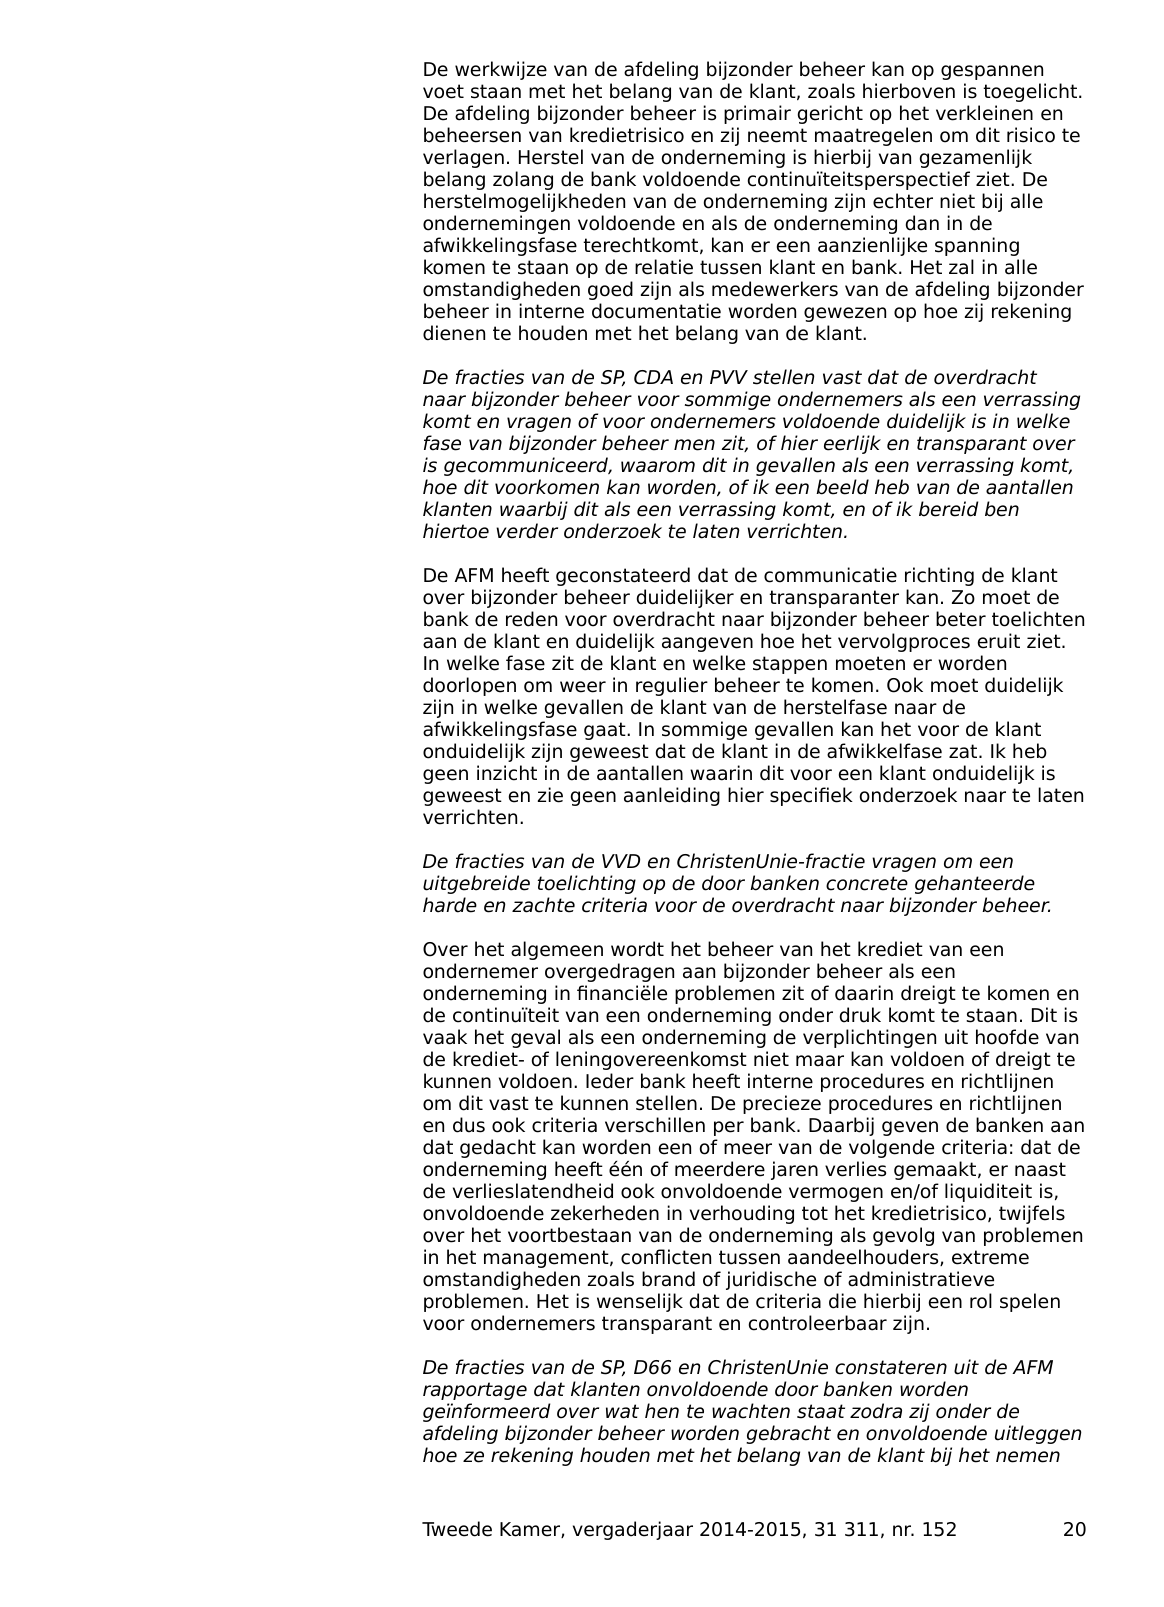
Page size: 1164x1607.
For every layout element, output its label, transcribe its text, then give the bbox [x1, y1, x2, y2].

text De werkwijze van de afdeling bijzonder beheer kan op gespannen voet staan met het belang van de klant, zoals hierboven is toegelicht. De afdeling bijzonder beheer is primair gericht op het verkleinen en beheersen van kredietrisico en zij neemt maatregelen om dit risico te verlagen. Herstel van de onderneming is hierbij van gezamenlijk belang zolang de bank voldoende continuïteitsperspectief ziet. De herstelmogelijkheden van de onderneming zijn echter niet bij alle ondernemingen voldoende en als de onderneming dan in de afwikkelingsfase terechtkomt, kan er een aanzienlijke spanning komen te staan op de relatie tussen klant en bank. Het zal in alle omstandigheden goed zijn als medewerkers van de afdeling bijzonder beheer in interne documentatie worden gewezen op hoe zij rekening dienen te houden met het belang van de klant. [422, 59, 1087, 345]
text De AFM heeft geconstateerd dat de communicatie richting de klant over bijzonder beheer duidelijker en transparanter kan. Zo moet de bank de reden voor overdracht naar bijzonder beheer beter toelichten aan de klant en duidelijk aangeven hoe het vervolgproces eruit ziet. In welke fase zit de klant en welke stappen moeten er worden doorlopen om weer in regulier beheer te komen. Ook moet duidelijk zijn in welke gevallen de klant van de herstelfase naar de afwikkelingsfase gaat. In sommige gevallen kan het voor de klant onduidelijk zijn geweest dat de klant in de afwikkelfase zat. Ik heb geen inzicht in de aantallen waarin dit voor een klant onduidelijk is geweest en zie geen aanleiding hier specifiek onderzoek naar te laten verrichten. [422, 565, 1087, 829]
text Over het algemeen wordt het beheer van het krediet van een ondernemer overgedragen aan bijzonder beheer als een onderneming in financiële problemen zit of daarin dreigt te komen en de continuïteit van een onderneming onder druk komt te staan. Dit is vaak het geval als een onderneming de verplichtingen uit hoofde van de krediet- of leningovereenkomst niet maar kan voldoen of dreigt te kunnen voldoen. Ieder bank heeft interne procedures en richtlijnen om dit vast te kunnen stellen. De precieze procedures en richtlijnen en dus ook criteria verschillen per bank. Daarbij geven de banken aan dat gedacht kan worden een of meer van de volgende criteria: dat de onderneming heeft één of meerdere jaren verlies gemaakt, er naast de verlieslatendheid ook onvoldoende vermogen en/of liquiditeit is, onvoldoende zekerheden in verhouding tot het kredietrisico, twijfels over het voortbestaan van de onderneming als gevolg van problemen in het management, conflicten tussen aandeelhouders, extreme omstandigheden zoals brand of juridische of administratieve problemen. Het is wenselijk dat de criteria die hierbij een rol spelen voor ondernemers transparant en controleerbaar zijn. [422, 939, 1087, 1335]
text De fracties van de SP, D66 en ChristenUnie constateren uit de AFM rapportage dat klanten onvoldoende door banken worden geïnformeerd over wat hen te wachten staat zodra zij onder de afdeling bijzonder beheer worden gebracht en onvoldoende uitleggen hoe ze rekening houden met het belang van de klant bij het nemen [422, 1357, 1087, 1467]
text De fracties van de SP, CDA en PVV stellen vast dat de overdracht naar bijzonder beheer voor sommige ondernemers als een verrassing komt en vragen of voor ondernemers voldoende duidelijk is in welke fase van bijzonder beheer men zit, of hier eerlijk en transparant over is gecommuniceerd, waarom dit in gevallen als een verrassing komt, hoe dit voorkomen kan worden, of ik een beeld heb van de aantallen klanten waarbij dit als een verrassing komt, en of ik bereid ben hiertoe verder onderzoek te laten verrichten. [422, 367, 1087, 543]
text De fracties van de VVD en ChristenUnie-fractie vragen om een uitgebreide toelichting op de door banken concrete gehanteerde harde en zachte criteria voor de overdracht naar bijzonder beheer. [422, 851, 1087, 917]
